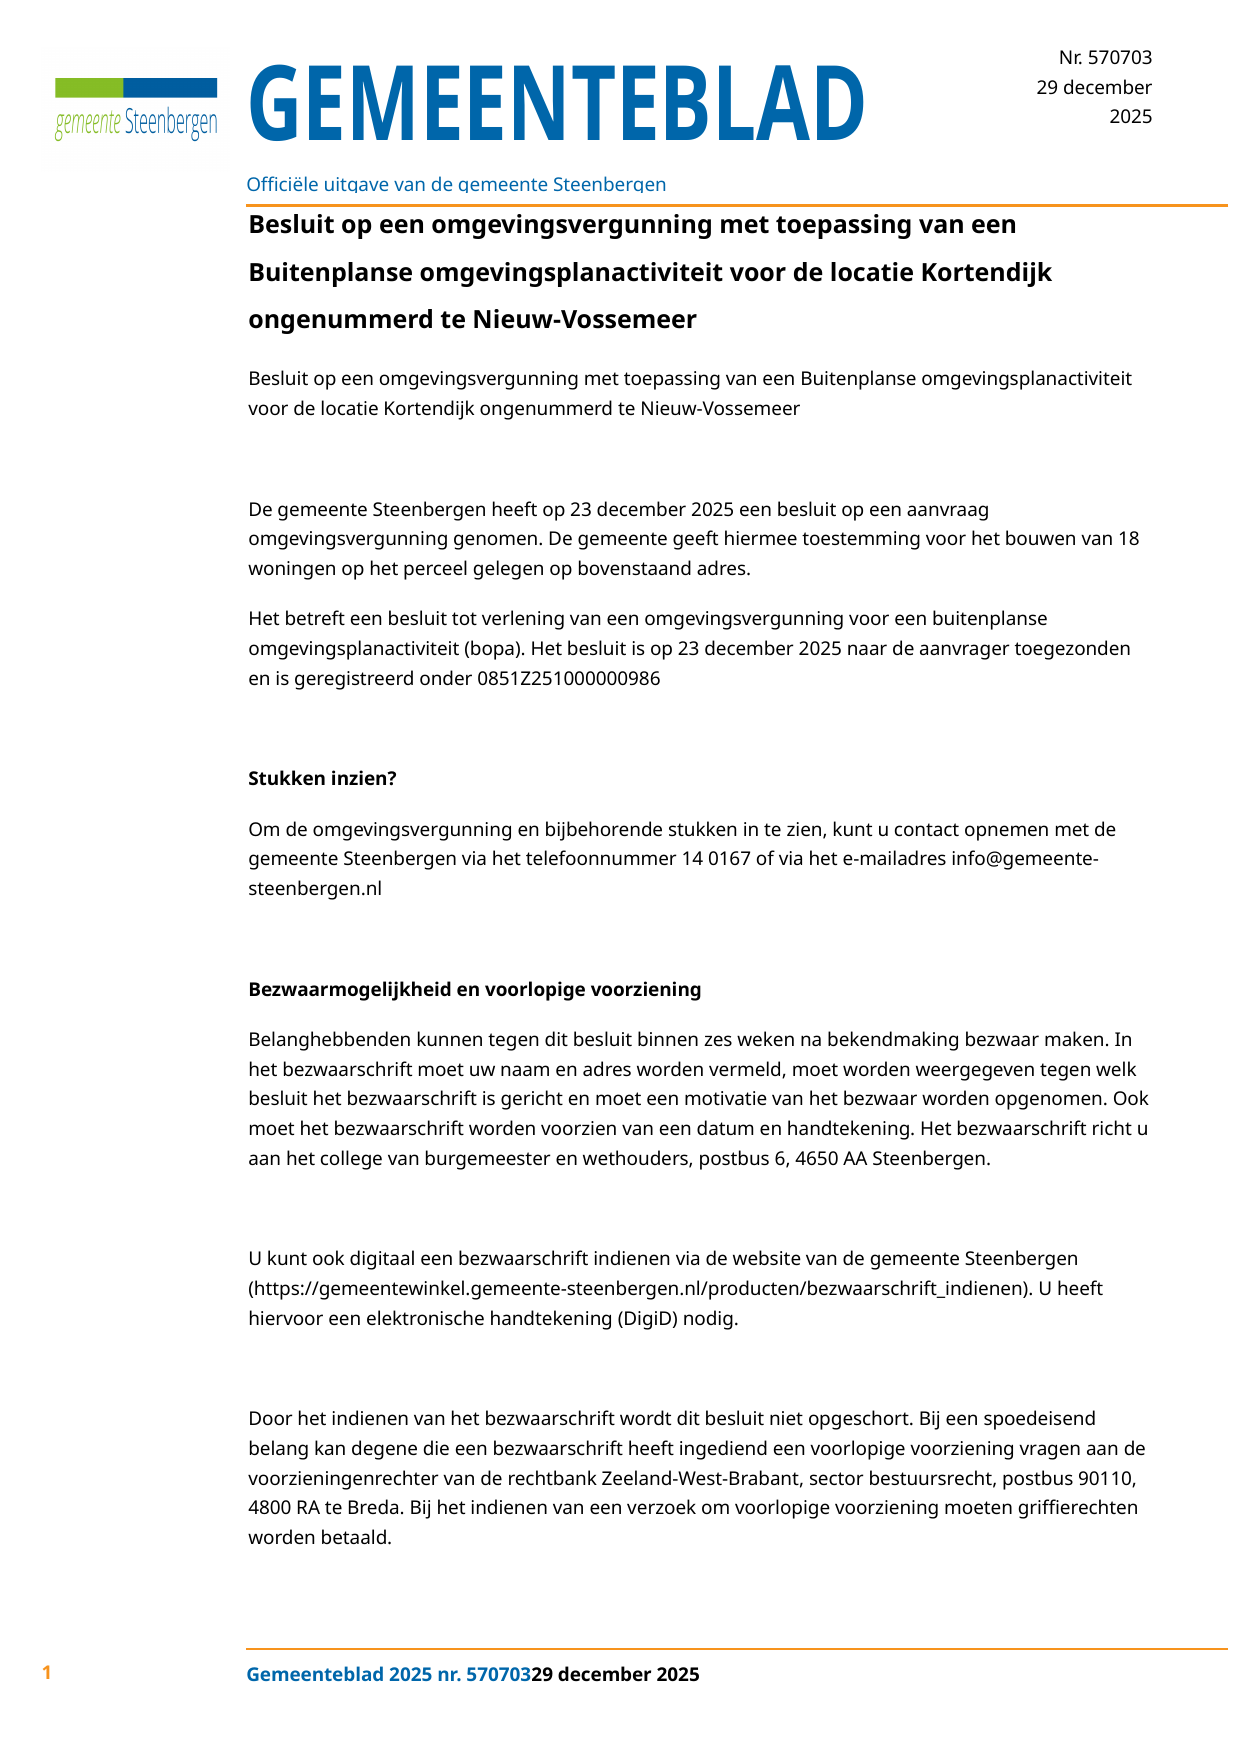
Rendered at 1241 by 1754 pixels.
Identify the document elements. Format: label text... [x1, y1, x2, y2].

text Besluit op een omgevingsvergunning met toepassing van een Buitenplanse omgevingsplanactiviteit voor de locatie Kortendijk ongenummerd te Nieuw-Vossemeer [248, 366, 1152, 421]
picture [41, 47, 231, 172]
text U kunt ook digitaal een bezwaarschrift indienen via de website van de gemeente Steenbergen (https://gemeentewinkel.gemeente-steenbergen.nl/producten/bezwaarschrift_indienen). U heeft hiervoor een elektronische handtekening (DigiD) nodig. [248, 1246, 1152, 1330]
text Stukken inzien? [248, 766, 1152, 791]
text Om de omgevingsvergunning en bijbehorende stukken in te zien, kunt u contact opnemen met de gemeente Steenbergen via het telefoonnummer 14 0167 of via het e-mailadres info@gemeente-steenbergen.nl [248, 816, 1152, 901]
text De gemeente Steenbergen heeft op 23 december 2025 een besluit op een aanvraag omgevingsvergunning genomen. De gemeente geeft hiermee toestemming voor het bouwen van 18 woningen op het perceel gelegen op bovenstaand adres. [248, 496, 1152, 581]
text Besluit op een omgevingsvergunning met toepassing van een Buitenplanse omgevingsplanactiviteit voor de locatie Kortendijk ongenummerd te Nieuw-Vossemeer [248, 207, 1152, 336]
text Door het indienen van het bezwaarschrift wordt dit besluit niet opgeschort. Bij een spoedeisend belang kan degene die een bezwaarschrift heeft ingediend een voorlopige voorziening vragen aan de voorzieningenrechter van de rechtbank Zeeland-West-Brabant, sector bestuursrecht, postbus 90110, 4800 RA te Breda. Bij het indienen van een verzoek om voorlopige voorziening moeten griffierechten worden betaald. [248, 1406, 1152, 1549]
text Belanghebbenden kunnen tegen dit besluit binnen zes weken na bekendmaking bezwaar maken. In het bezwaarschrift moet uw naam en adres worden vermeld, moet worden weergegeven tegen welk besluit het bezwaarschrift is gericht en moet een motivatie van het bezwaar worden opgenomen. Ook moet het bezwaarschrift worden voorzien van een datum en handtekening. Het bezwaarschrift richt u aan het college van burgemeester en wethouders, postbus 6, 4650 AA Steenbergen. [248, 1026, 1152, 1170]
text Het betreft een besluit tot verlening van een omgevingsvergunning voor een buitenplanse omgevingsplanactiviteit (bopa). Het besluit is op 23 december 2025 naar de aanvrager toegezonden en is geregistreerd onder 0851Z251000000986 [248, 606, 1152, 690]
text Bezwaarmogelijkheid en voorlopige voorziening [248, 976, 1152, 1002]
